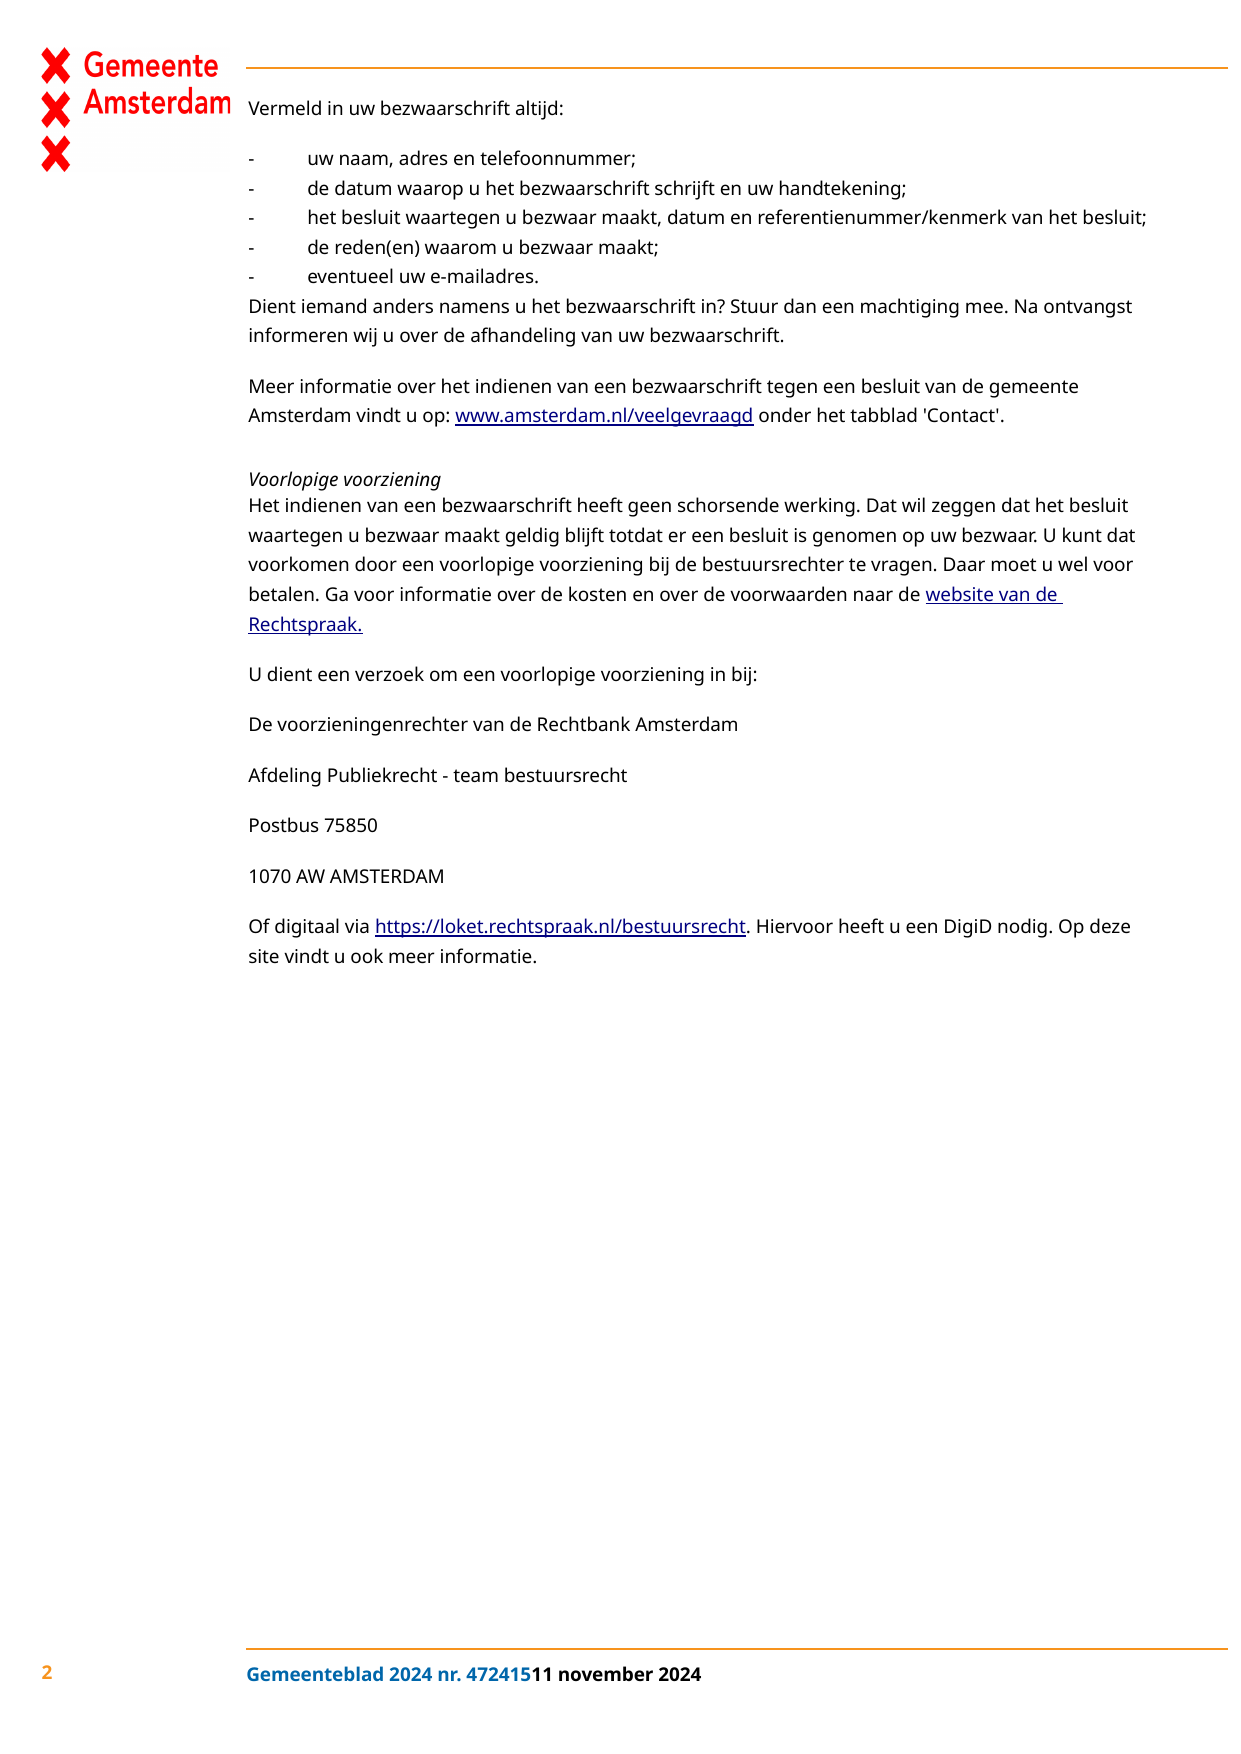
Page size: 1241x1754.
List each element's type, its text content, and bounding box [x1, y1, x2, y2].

text De voorzieningenrechter van de Rechtbank Amsterdam [248, 712, 1152, 737]
list de datum waarop u het bezwaarschrift schrijft en uw handtekening; [248, 175, 1152, 201]
list eventueel uw e-mailadres. [248, 263, 1152, 289]
text Postbus 75850 [248, 812, 1152, 838]
text Meer informatie over het indienen van een bezwaarschrift tegen een besluit van de gemeente Amsterdam vindt u op: www.amsterdam.nl/veelgevraagd onder het tabblad 'Contact'. [248, 373, 1152, 428]
text Afdeling Publiekrecht - team bestuursrecht [248, 762, 1152, 788]
text U dient een verzoek om een voorlopige voorziening in bij: [248, 661, 1152, 687]
text Het indienen van een bezwaarschrift heeft geen schorsende werking. Dat wil zeggen dat het besluit waartegen u bezwaar maakt geldig blijft totdat er een besluit is genomen op uw bezwaar. U kunt dat voorkomen door een voorlopige voorziening bij de bestuursrechter te vragen. Daar moet u wel voor betalen. Ga voor informatie over de kosten en over de voorwaarden naar de website van de Rechtspraak. [248, 492, 1152, 636]
list de reden(en) waarom u bezwaar maakt; [248, 234, 1152, 260]
text Vermeld in uw bezwaarschrift altijd: [248, 95, 1152, 121]
text Of digitaal via https://loket.rechtspraak.nl/bestuursrecht. Hiervoor heeft u een DigiD nodig. Op deze site vindt u ook meer informatie. [248, 913, 1152, 968]
text 1070 AW AMSTERDAM [248, 863, 1152, 888]
list uw naam, adres en telefoonnummer; [248, 145, 1152, 171]
text Dient iemand anders namens u het bezwaarschrift in? Stuur dan een machtiging mee. Na ontvangst informeren wij u over de afhandeling van uw bezwaarschrift. [248, 293, 1152, 348]
list het besluit waartegen u bezwaar maakt, datum en referentienummer/kenmerk van het besluit; [248, 204, 1152, 230]
text Voorlopige voorziening [248, 467, 1152, 492]
picture [41, 47, 231, 172]
